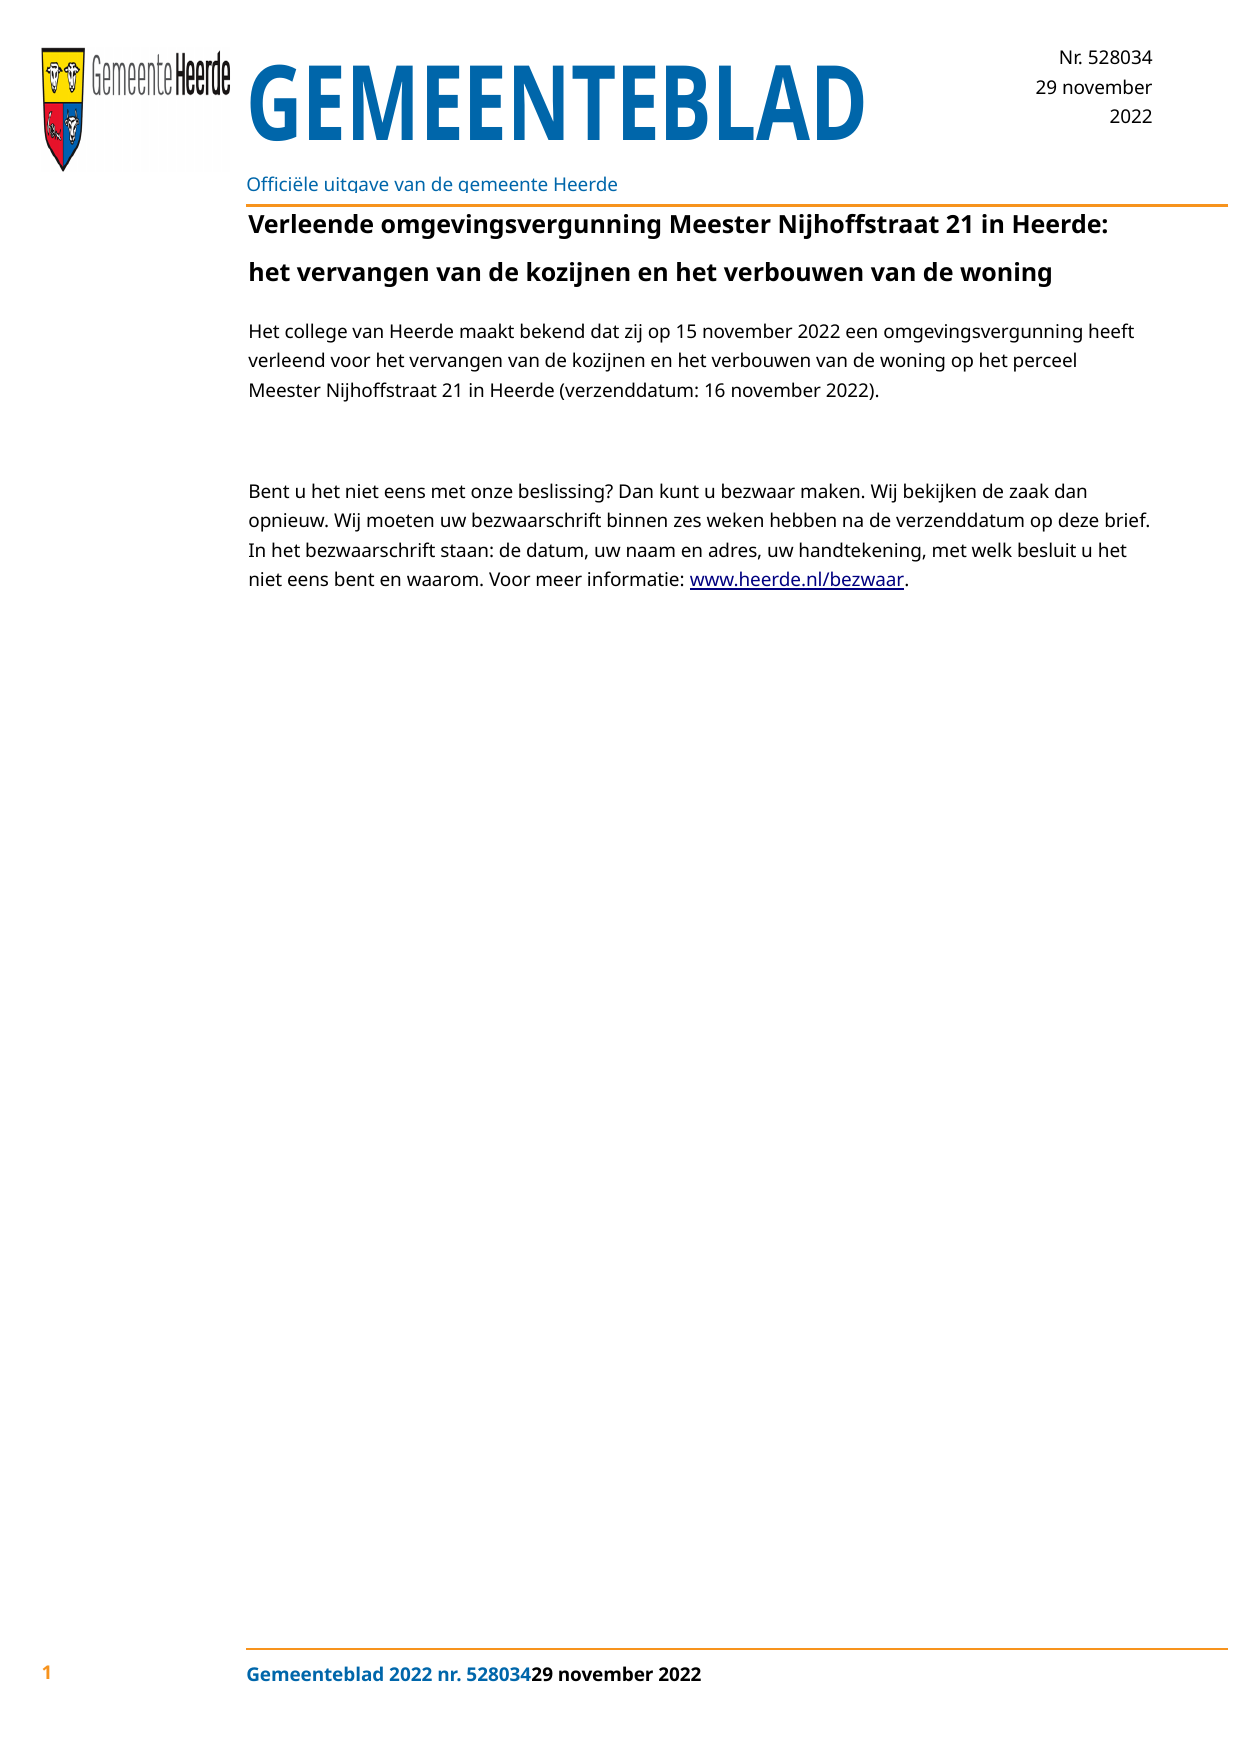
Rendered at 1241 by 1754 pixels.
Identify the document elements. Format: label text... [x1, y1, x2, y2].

text Bent u het niet eens met onze beslissing? Dan kunt u bezwaar maken. Wij bekijken de zaak dan opnieuw. Wij moeten uw bezwaarschrift binnen zes weken hebben na de verzenddatum op deze brief. In het bezwaarschrift staan: de datum, uw naam en adres, uw handtekening, met welk besluit u het niet eens bent en waarom. Voor meer informatie: www.heerde.nl/bezwaar. [248, 478, 1152, 592]
text Het college van Heerde maakt bekend dat zij op 15 november 2022 een omgevingsvergunning heeft verleend voor het vervangen van de kozijnen en het verbouwen van de woning op het perceel Meester Nijhoffstraat 21 in Heerde (verzenddatum: 16 november 2022). [248, 318, 1152, 403]
text Verleende omgevingsvergunning Meester Nijhoffstraat 21 in Heerde: het vervangen van de kozijnen en het verbouwen van de woning [248, 207, 1152, 288]
picture [41, 47, 231, 172]
